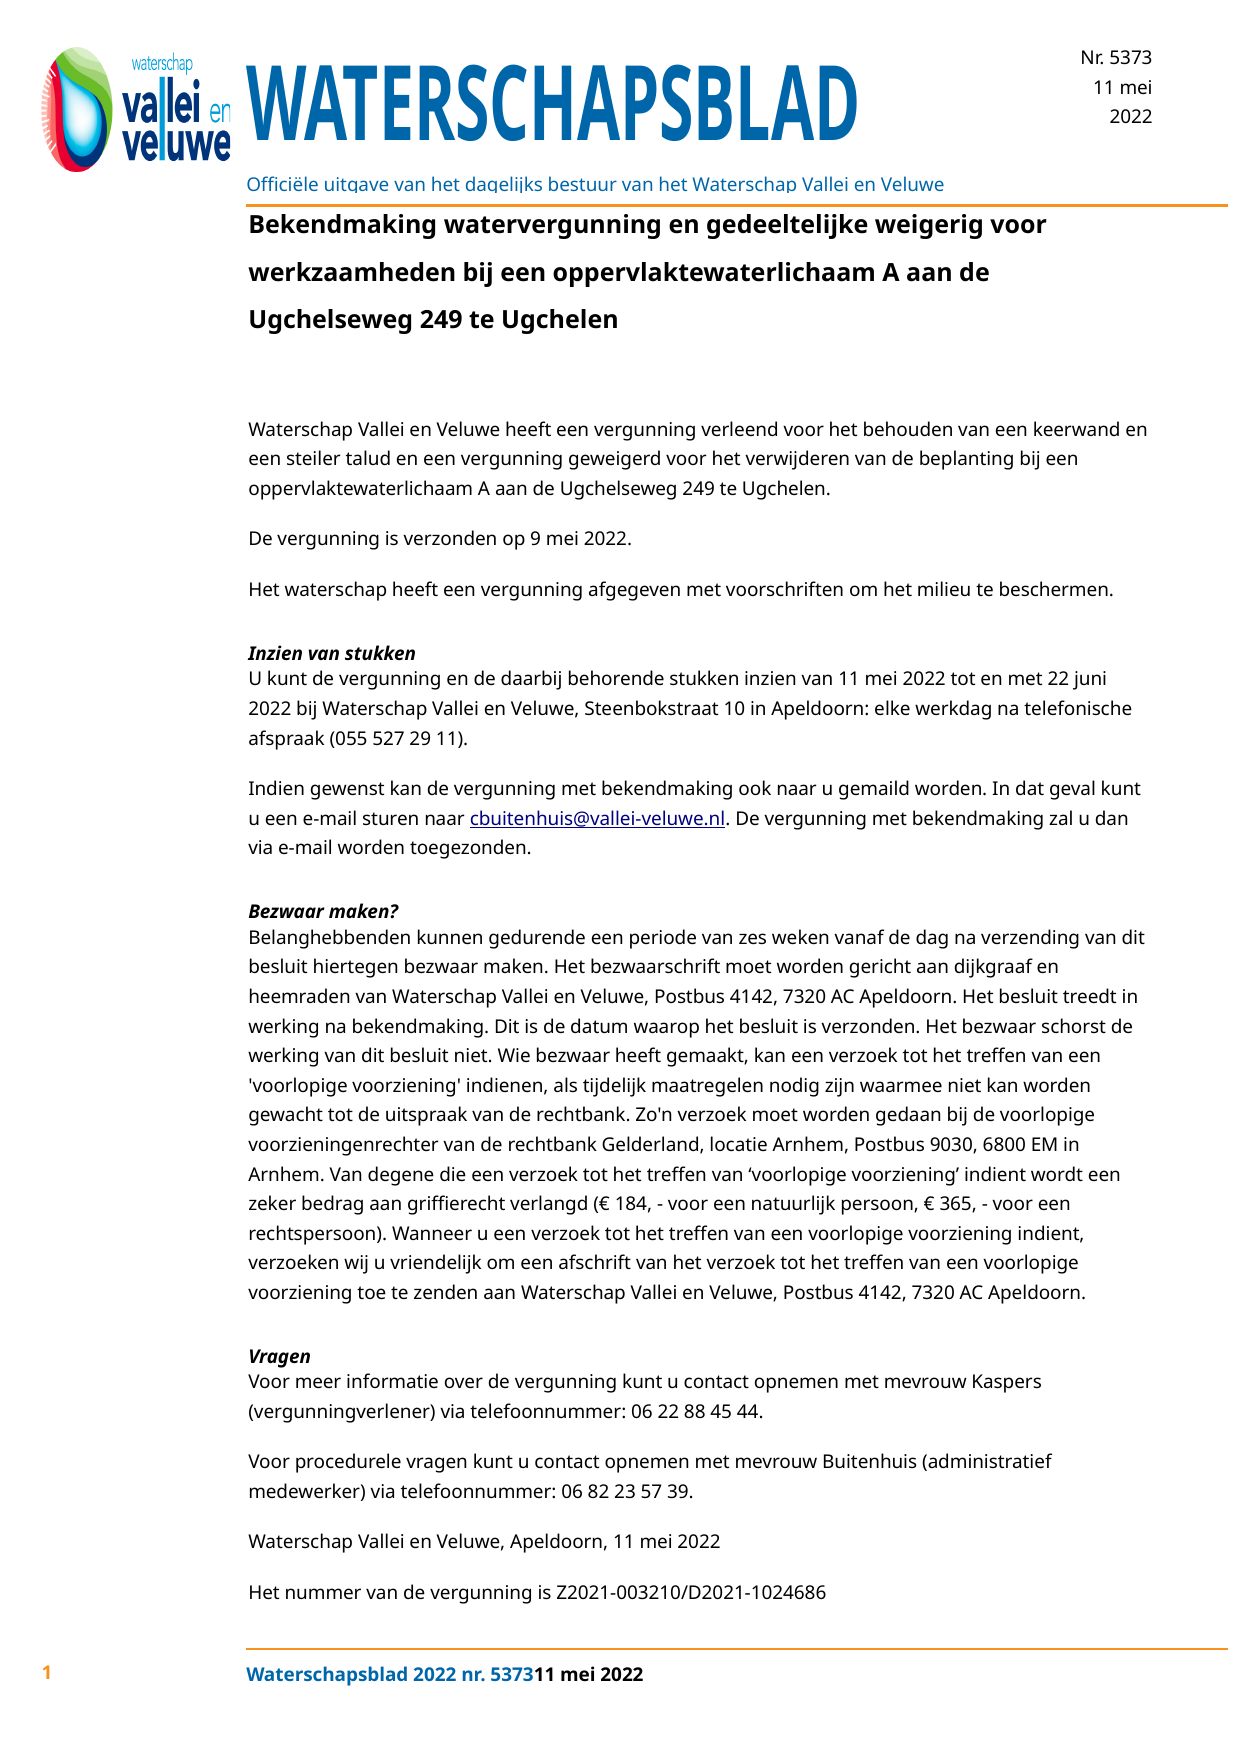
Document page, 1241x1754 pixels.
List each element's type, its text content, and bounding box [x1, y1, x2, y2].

text Bekendmaking watervergunning en gedeeltelijke weigerig voor werkzaamheden bij een oppervlaktewaterlichaam A aan de Ugchelseweg 249 te Ugchelen [248, 207, 1152, 336]
text Voor meer informatie over de vergunning kunt u contact opnemen met mevrouw Kaspers (vergunningverlener) via telefoonnummer: 06 22 88 45 44. [248, 1369, 1152, 1424]
text Bezwaar maken? [248, 898, 1152, 924]
text Indien gewenst kan de vergunning met bekendmaking ook naar u gemaild worden. In dat geval kunt u een e-mail sturen naar cbuitenhuis@vallei-veluwe.nl. De vergunning met bekendmaking zal u dan via e-mail worden toegezonden. [248, 775, 1152, 860]
text De vergunning is verzonden op 9 mei 2022. [248, 526, 1152, 551]
text Het nummer van de vergunning is Z2021-003210/D2021-1024686 [248, 1579, 1152, 1605]
text Het waterschap heeft een vergunning afgegeven met voorschriften om het milieu te beschermen. [248, 576, 1152, 602]
text Waterschap Vallei en Veluwe heeft een vergunning verleend voor het behouden van een keerwand en een steiler talud en een vergunning geweigerd voor het verwijderen van de beplanting bij een oppervlaktewaterlichaam A aan de Ugchelseweg 249 te Ugchelen. [248, 416, 1152, 501]
text Voor procedurele vragen kunt u contact opnemen met mevrouw Buitenhuis (administratief medewerker) via telefoonnummer: 06 82 23 57 39. [248, 1449, 1152, 1504]
text Waterschap Vallei en Veluwe, Apeldoorn, 11 mei 2022 [248, 1529, 1152, 1554]
text U kunt de vergunning en de daarbij behorende stukken inzien van 11 mei 2022 tot en met 22 juni 2022 bij Waterschap Vallei en Veluwe, Steenbokstraat 10 in Apeldoorn: elke werkdag na telefonische afspraak (055 527 29 11). [248, 666, 1152, 751]
text Inzien van stukken [248, 640, 1152, 666]
picture [41, 47, 231, 172]
text Vragen [248, 1343, 1152, 1369]
text Belanghebbenden kunnen gedurende een periode van zes weken vanaf de dag na verzending van dit besluit hiertegen bezwaar maken. Het bezwaarschrift moet worden gericht aan dijkgraaf en heemraden van Waterschap Vallei en Veluwe, Postbus 4142, 7320 AC Apeldoorn. Het besluit treedt in werking na bekendmaking. Dit is de datum waarop het besluit is verzonden. Het bezwaar schorst de werking van dit besluit niet. Wie bezwaar heeft gemaakt, kan een verzoek tot het treffen van een 'voorlopige voorziening' indienen, als tijdelijk maatregelen nodig zijn waarmee niet kan worden gewacht tot de uitspraak van de rechtbank. Zo'n verzoek moet worden gedaan bij de voorlopige voorzieningenrechter van de rechtbank Gelderland, locatie Arnhem, Postbus 9030, 6800 EM in Arnhem. Van degene die een verzoek tot het treffen van ‘voorlopige voorziening’ indient wordt een zeker bedrag aan griffierecht verlangd (€ 184, - voor een natuurlijk persoon, € 365, - voor een rechtspersoon). Wanneer u een verzoek tot het treffen van een voorlopige voorziening indient, verzoeken wij u vriendelijk om een afschrift van het verzoek tot het treffen van een voorlopige voorziening toe te zenden aan Waterschap Vallei en Veluwe, Postbus 4142, 7320 AC Apeldoorn. [248, 924, 1152, 1305]
